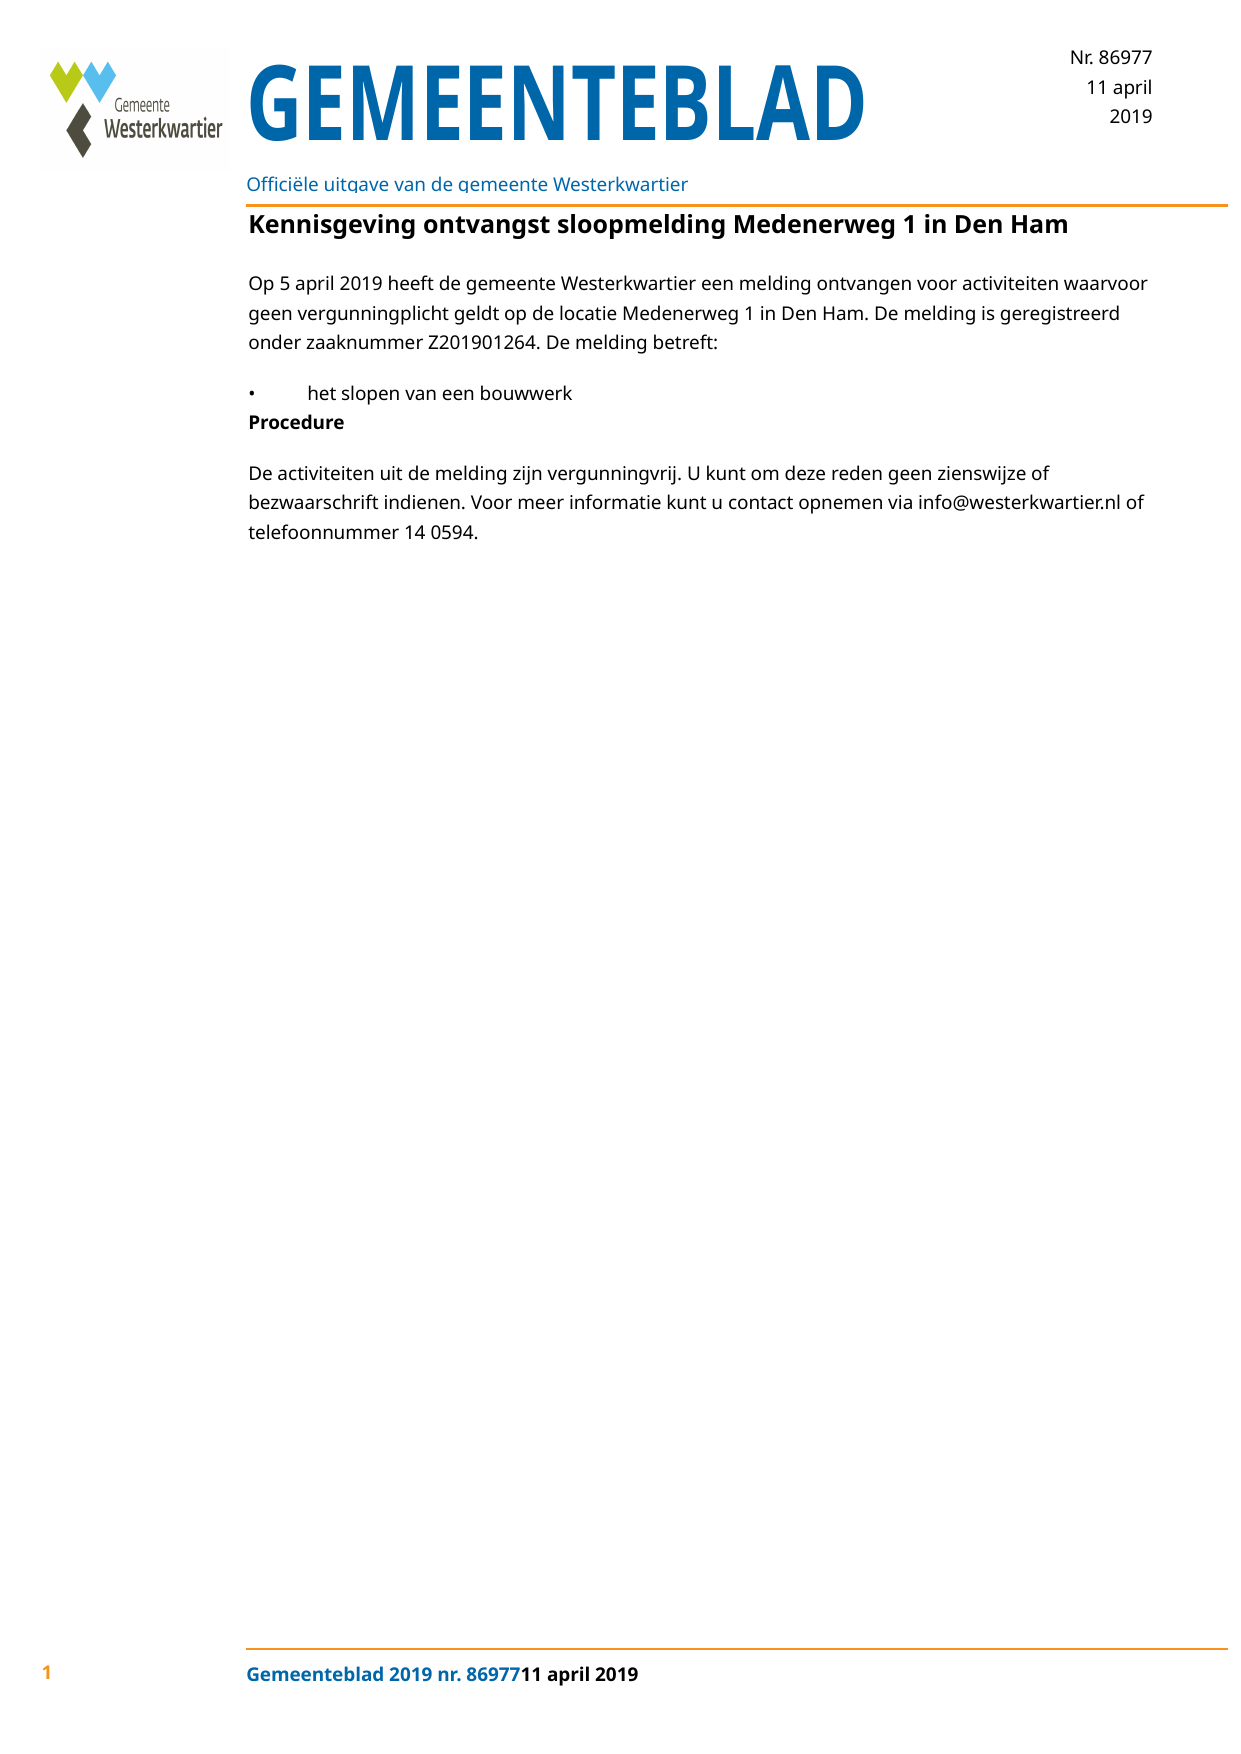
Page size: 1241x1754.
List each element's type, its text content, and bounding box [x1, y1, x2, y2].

picture [41, 47, 231, 172]
text Op 5 april 2019 heeft de gemeente Westerkwartier een melding ontvangen voor activiteiten waarvoor geen vergunningplicht geldt op de locatie Medenerweg 1 in Den Ham. De melding is geregistreerd onder zaaknummer Z201901264. De melding betreft: [248, 270, 1152, 355]
text De activiteiten uit de melding zijn vergunningvrij. U kunt om deze reden geen zienswijze of bezwaarschrift indienen. Voor meer informatie kunt u contact opnemen via info@westerkwartier.nl of telefoonnummer 14 0594. [248, 460, 1152, 545]
list het slopen van een bouwwerk [248, 380, 1152, 406]
text Procedure [248, 409, 1152, 435]
text Kennisgeving ontvangst sloopmelding Medenerweg 1 in Den Ham [248, 207, 1152, 241]
